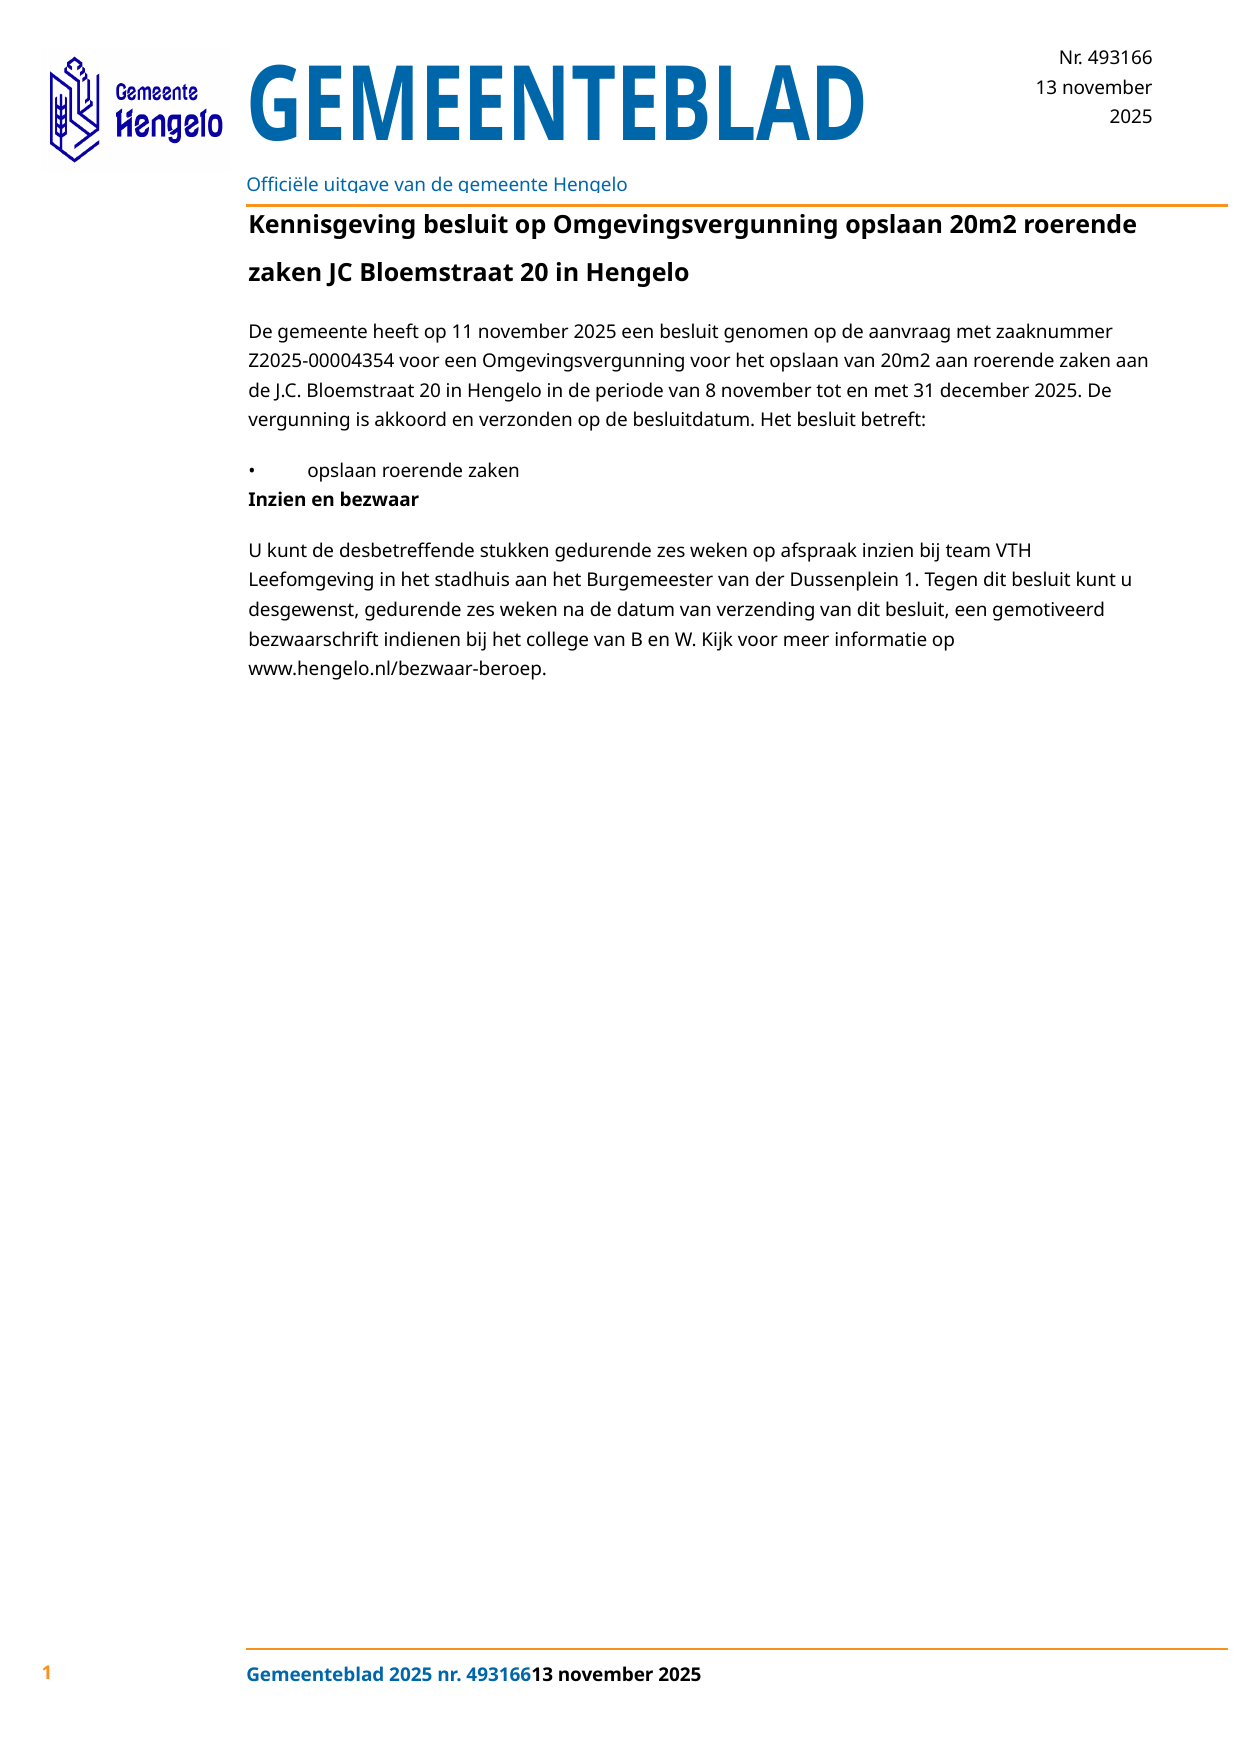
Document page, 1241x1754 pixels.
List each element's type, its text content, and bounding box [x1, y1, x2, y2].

list opslaan roerende zaken [248, 457, 1152, 483]
text Kennisgeving besluit op Omgevingsvergunning opslaan 20m2 roerende zaken JC Bloemstraat 20 in Hengelo [248, 207, 1152, 288]
text U kunt de desbetreffende stukken gedurende zes weken op afspraak inzien bij team VTH Leefomgeving in het stadhuis aan het Burgemeester van der Dussenplein 1. Tegen dit besluit kunt u desgewenst, gedurende zes weken na de datum van verzending van dit besluit, een gemotiveerd bezwaarschrift indienen bij het college van B en W. Kijk voor meer informatie op www.hengelo.nl/bezwaar-beroep. [248, 537, 1152, 681]
text De gemeente heeft op 11 november 2025 een besluit genomen op de aanvraag met zaaknummer Z2025-00004354 voor een Omgevingsvergunning voor het opslaan van 20m2 aan roerende zaken aan de J.C. Bloemstraat 20 in Hengelo in de periode van 8 november tot en met 31 december 2025. De vergunning is akkoord en verzonden op de besluitdatum. Het besluit betreft: [248, 318, 1152, 432]
picture [41, 47, 231, 172]
text Inzien en bezwaar [248, 487, 1152, 512]
